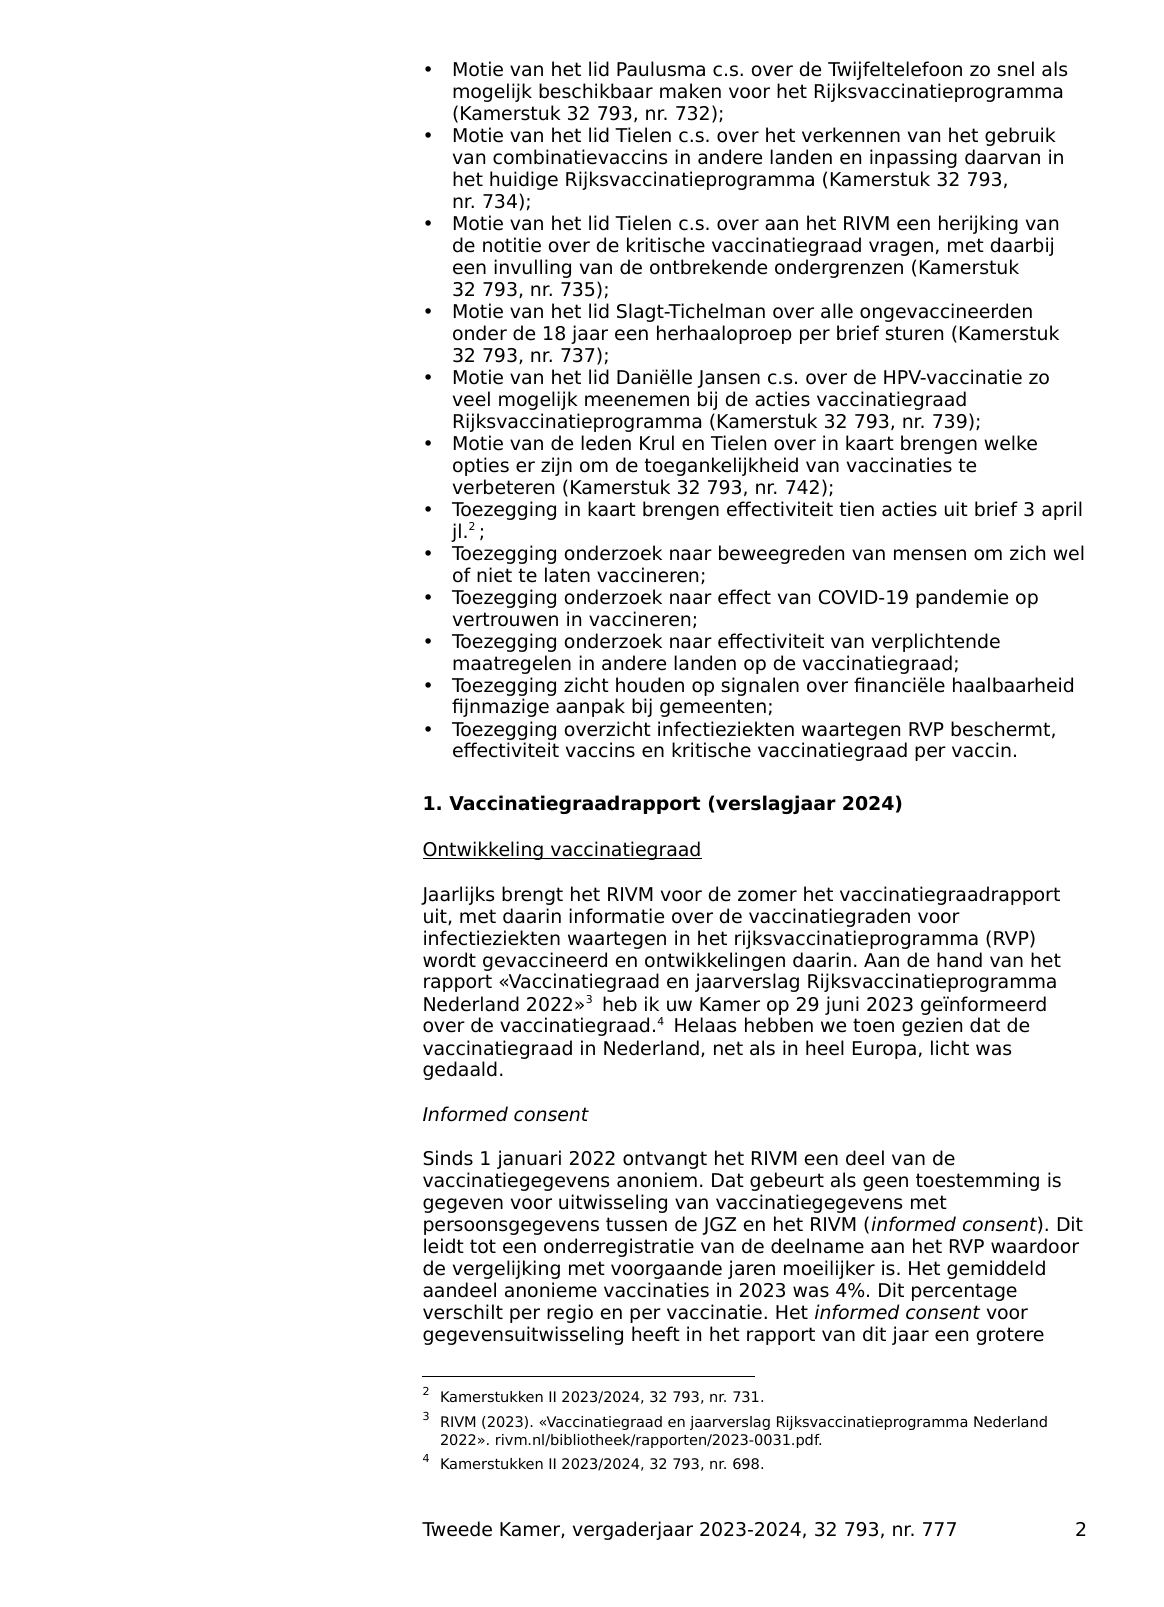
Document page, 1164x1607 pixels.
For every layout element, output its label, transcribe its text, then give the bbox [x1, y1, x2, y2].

text Sinds 1 januari 2022 ontvangt het RIVM een deel van de vaccinatiegegevens anoniem. Dat gebeurt als geen toestemming is gegeven voor uitwisseling van vaccinatiegegevens met persoonsgegevens tussen de JGZ en het RIVM (informed consent). Dit leidt tot een onderregistratie van de deelname aan het RVP waardoor de vergelijking met voorgaande jaren moeilijker is. Het gemiddeld aandeel anonieme vaccinaties in 2023 was 4%. Dit percentage verschilt per regio en per vaccinatie. Het informed consent voor gegevensuitwisseling heeft in het rapport van dit jaar een grotere [422, 1148, 1087, 1346]
text Kamerstukken II 2023/2024, 32 793, nr. 698. [422, 1452, 1087, 1474]
text • Motie van het lid Paulusma c.s. over de Twijfeltelefoon zo snel als mogelijk beschikbaar maken voor het Rijksvaccinatieprogramma (Kamerstuk 32 793, nr. 732); [422, 59, 1087, 125]
subtitle 1. Vaccinatiegraadrapport (verslagjaar 2024) [422, 792, 1087, 814]
text Jaarlijks brengt het RIVM voor de zomer het vaccinatiegraadrapport uit, met daarin informatie over de vaccinatiegraden voor infectieziekten waartegen in het rijksvaccinatieprogramma (RVP) wordt gevaccineerd en ontwikkelingen daarin. Aan de hand van het rapport «Vaccinatiegraad en jaarverslag Rijksvaccinatieprogramma Nederland 2022» heb ik uw Kamer op 29 juni 2023 geïnformeerd over de vaccinatiegraad. Helaas hebben we toen gezien dat de vaccinatiegraad in Nederland, net als in heel Europa, licht was gedaald. [422, 883, 1087, 1081]
text • Toezegging in kaart brengen effectiviteit tien acties uit brief 3 april jl.; [422, 499, 1087, 543]
text • Toezegging onderzoek naar effect van COVID-19 pandemie op vertrouwen in vaccineren; [422, 587, 1087, 631]
text Kamerstukken II 2023/2024, 32 793, nr. 731. [422, 1385, 1087, 1407]
text • Motie van de leden Krul en Tielen over in kaart brengen welke opties er zijn om de toegankelijkheid van vaccinaties te verbeteren (Kamerstuk 32 793, nr. 742); [422, 433, 1087, 499]
subtitle Ontwikkeling vaccinatiegraad [422, 839, 1087, 861]
text RIVM (2023). «Vaccinatiegraad en jaarverslag Rijksvaccinatieprogramma Nederland 2022». rivm.nl/bibliotheek/rapporten/2023-0031.pdf. [422, 1410, 1087, 1449]
text • Toezegging overzicht infectieziekten waartegen RVP beschermt, effectiviteit vaccins en kritische vaccinatiegraad per vaccin. [422, 718, 1087, 762]
text • Motie van het lid Tielen c.s. over het verkennen van het gebruik van combinatievaccins in andere landen en inpassing daarvan in het huidige Rijksvaccinatieprogramma (Kamerstuk 32 793, nr. 734); [422, 125, 1087, 213]
text • Toezegging zicht houden op signalen over financiële haalbaarheid fijnmazige aanpak bij gemeenten; [422, 674, 1087, 718]
text • Toezegging onderzoek naar beweegreden van mensen om zich wel of niet te laten vaccineren; [422, 543, 1087, 587]
subtitle Informed consent [422, 1103, 1087, 1126]
text • Toezegging onderzoek naar effectiviteit van verplichtende maatregelen in andere landen op de vaccinatiegraad; [422, 631, 1087, 674]
text • Motie van het lid Daniëlle Jansen c.s. over de HPV-vaccinatie zo veel mogelijk meenemen bij de acties vaccinatiegraad Rijksvaccinatieprogramma (Kamerstuk 32 793, nr. 739); [422, 367, 1087, 433]
text • Motie van het lid Tielen c.s. over aan het RIVM een herijking van de notitie over de kritische vaccinatiegraad vragen, met daarbij een invulling van de ontbrekende ondergrenzen (Kamerstuk 32 793, nr. 735); [422, 213, 1087, 301]
text • Motie van het lid Slagt-Tichelman over alle ongevaccineerden onder de 18 jaar een herhaaloproep per brief sturen (Kamerstuk 32 793, nr. 737); [422, 301, 1087, 367]
